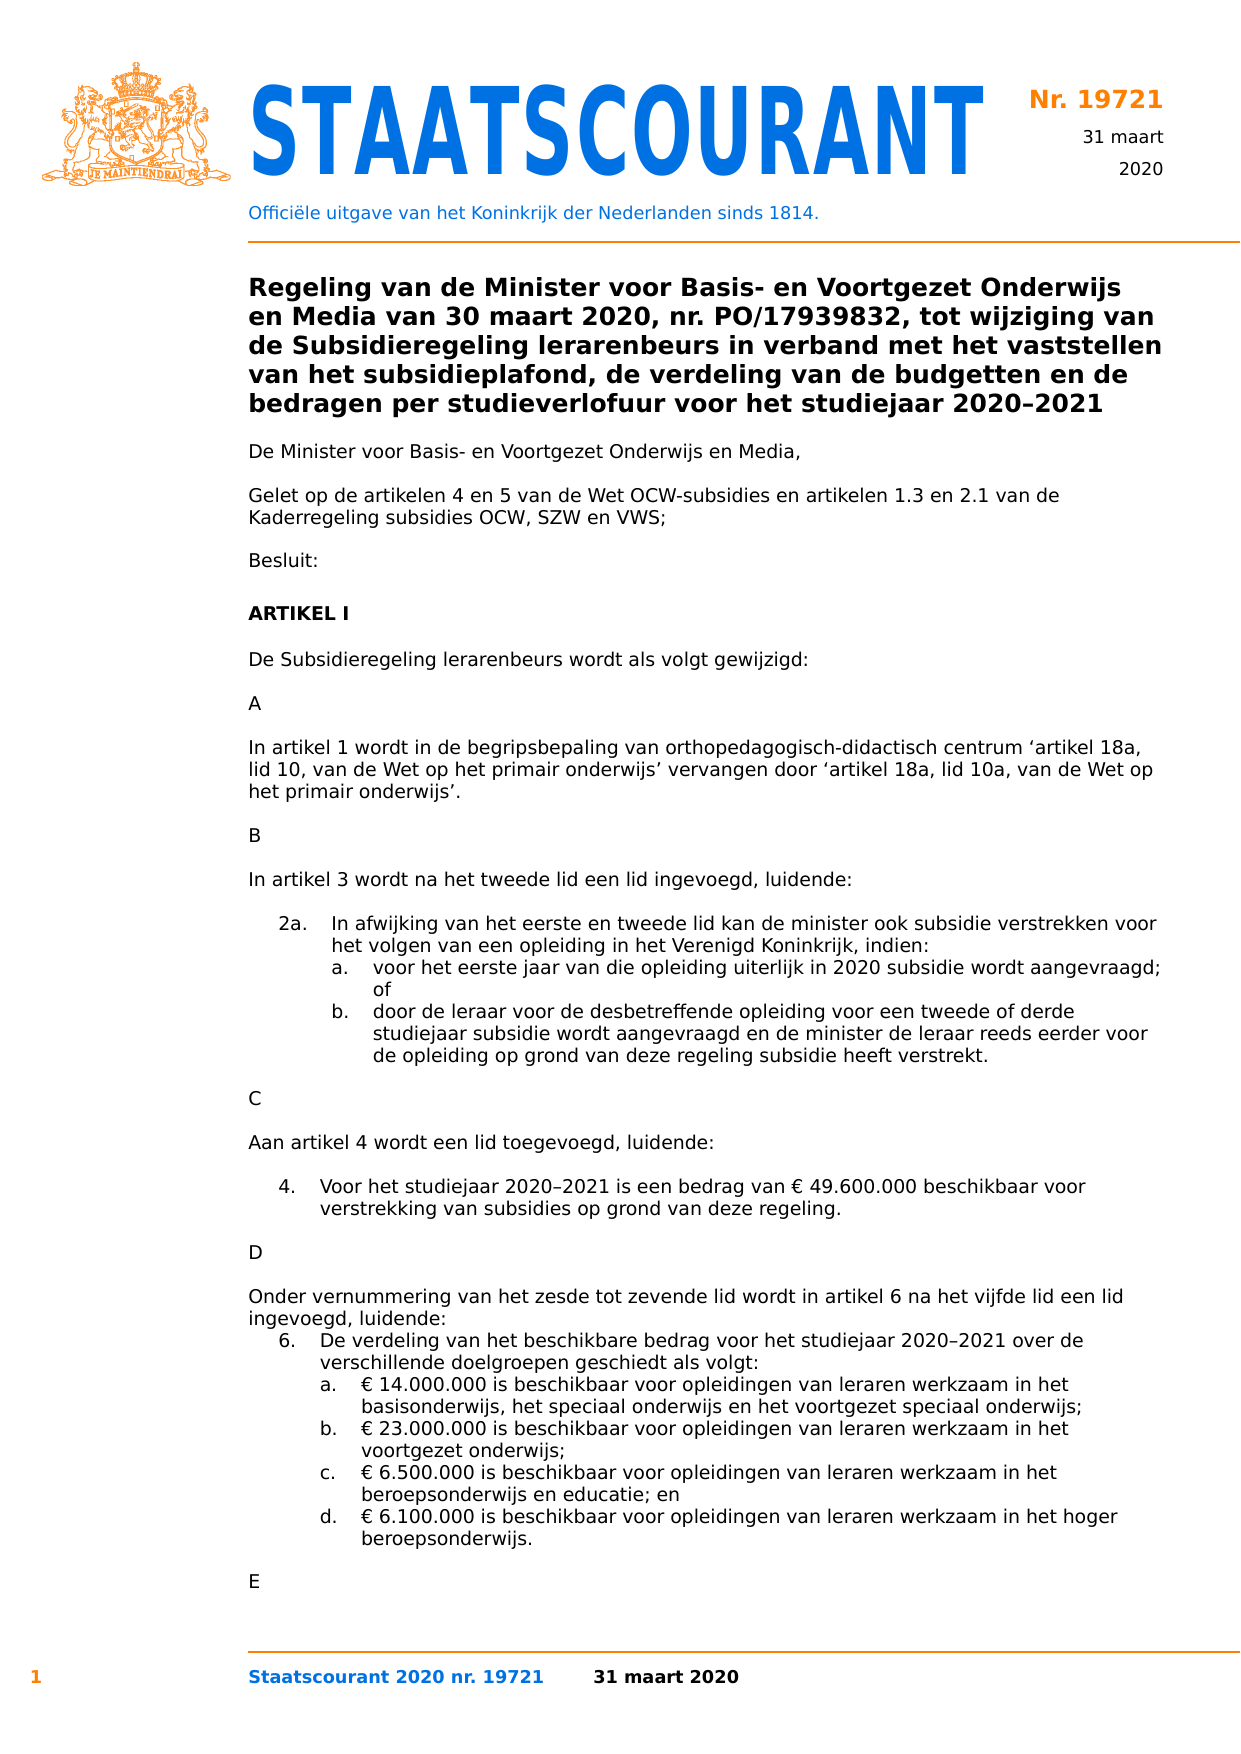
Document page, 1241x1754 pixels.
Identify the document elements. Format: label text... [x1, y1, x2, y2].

subtitle Regeling van de Minister voor Basis- en Voortgezet Onderwijs en Media van 30 maart 2020, nr. PO/17939832, tot wijziging van de Subsidieregeling lerarenbeurs in verband met het vaststellen van het subsidieplafond, de verdeling van de budgetten en de bedragen per studieverlofuur voor het studiejaar 2020–2021 [248, 273, 1163, 419]
picture [41, 62, 231, 186]
table_cell Officiële uitgave van het Koninkrijk der Nederlanden sinds 1814. [248, 203, 1240, 241]
text Onder vernummering van het zesde tot zevende lid wordt in artikel 6 na het vijfde lid een lid ingevoegd, luidende: [248, 1286, 1163, 1330]
text Aan artikel 4 wordt een lid toegevoegd, luidende: [248, 1132, 1163, 1154]
subtitle ARTIKEL I [248, 602, 1163, 624]
text d. € 6.100.000 is beschikbaar voor opleidingen van leraren werkzaam in het hoger beroepsonderwijs. [319, 1506, 1163, 1549]
text 2a. In afwijking van het eerste en tweede lid kan de minister ook subsidie verstrekken voor het volgen van een opleiding in het Verenigd Koninkrijk, indien: [278, 913, 1163, 957]
text B [248, 825, 1163, 847]
table_cell 31 maart [998, 121, 1240, 153]
text Gelet op de artikelen 4 en 5 van de Wet OCW-subsidies en artikelen 1.3 en 2.1 van de Kaderregeling subsidies OCW, SZW en VWS; [248, 484, 1163, 528]
text a. voor het eerste jaar van die opleiding uiterlijk in 2020 subsidie wordt aangevraagd; of [331, 957, 1163, 1001]
text De Subsidieregeling lerarenbeurs wordt als volgt gewijzigd: [248, 649, 1163, 671]
text 6. De verdeling van het beschikbare bedrag voor het studiejaar 2020–2021 over de verschillende doelgroepen geschiedt als volgt: [278, 1330, 1163, 1374]
text C [248, 1088, 1163, 1110]
text De Minister voor Basis- en Voortgezet Onderwijs en Media, [248, 441, 1163, 463]
table_header [25, 62, 248, 241]
text c. € 6.500.000 is beschikbaar voor opleidingen van leraren werkzaam in het beroepsonderwijs en educatie; en [319, 1462, 1163, 1506]
table_cell 2020 [998, 153, 1240, 203]
text Besluit: [248, 550, 1163, 572]
table_header Nr. 19721 [998, 62, 1240, 121]
text E [248, 1571, 1163, 1593]
text D [248, 1242, 1163, 1264]
table_header STAATSCOURANT [248, 62, 998, 203]
text A [248, 693, 1163, 715]
text 4. Voor het studiejaar 2020–2021 is een bedrag van € 49.600.000 beschikbaar voor verstrekking van subsidies op grond van deze regeling. [278, 1176, 1163, 1220]
text In artikel 3 wordt na het tweede lid een lid ingevoegd, luidende: [248, 869, 1163, 891]
text In artikel 1 wordt in de begripsbepaling van orthopedagogisch-didactisch centrum ‘artikel 18a, lid 10, van de Wet op het primair onderwijs’ vervangen door ‘artikel 18a, lid 10a, van de Wet op het primair onderwijs’. [248, 737, 1163, 803]
text b. door de leraar voor de desbetreffende opleiding voor een tweede of derde studiejaar subsidie wordt aangevraagd en de minister de leraar reeds eerder voor de opleiding op grond van deze regeling subsidie heeft verstrekt. [331, 1001, 1163, 1066]
text b. € 23.000.000 is beschikbaar voor opleidingen van leraren werkzaam in het voortgezet onderwijs; [319, 1418, 1163, 1462]
text a. € 14.000.000 is beschikbaar voor opleidingen van leraren werkzaam in het basisonderwijs, het speciaal onderwijs en het voortgezet speciaal onderwijs; [319, 1374, 1163, 1418]
